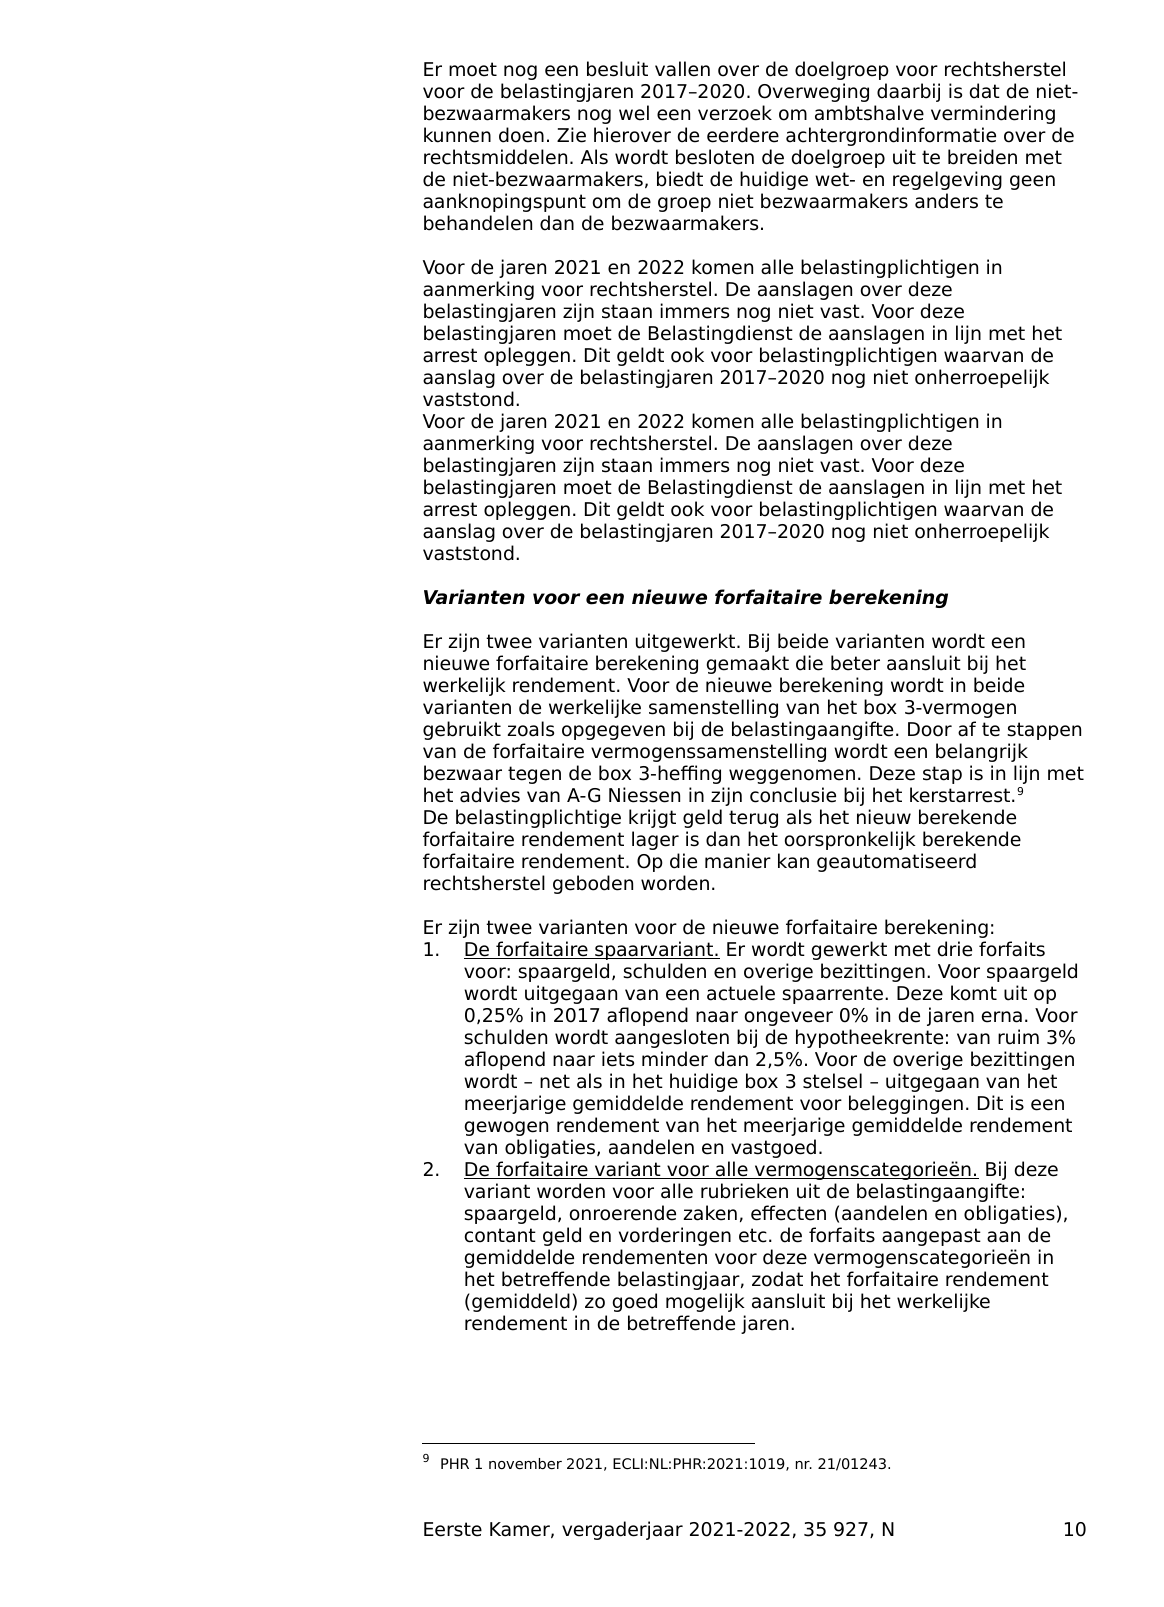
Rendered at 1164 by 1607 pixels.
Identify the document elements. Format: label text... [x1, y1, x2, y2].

text Er zijn twee varianten voor de nieuwe forfaitaire berekening: [422, 917, 1087, 939]
text Voor de jaren 2021 en 2022 komen alle belastingplichtigen in aanmerking voor rechtsherstel. De aanslagen over deze belastingjaren zijn staan immers nog niet vast. Voor deze belastingjaren moet de Belastingdienst de aanslagen in lijn met het arrest opleggen. Dit geldt ook voor belastingplichtigen waarvan de aanslag over de belastingjaren 2017–2020 nog niet onherroepelijk vaststond. [422, 411, 1087, 565]
text 2. De forfaitaire variant voor alle vermogenscategorieën. Bij deze variant worden voor alle rubrieken uit de belastingaangifte: spaargeld, onroerende zaken, effecten (aandelen en obligaties), contant geld en vorderingen etc. de forfaits aangepast aan de gemiddelde rendementen voor deze vermogenscategorieën in het betreffende belastingjaar, zodat het forfaitaire rendement (gemiddeld) zo goed mogelijk aansluit bij het werkelijke rendement in de betreffende jaren. [422, 1159, 1087, 1335]
text Voor de jaren 2021 en 2022 komen alle belastingplichtigen in aanmerking voor rechtsherstel. De aanslagen over deze belastingjaren zijn staan immers nog niet vast. Voor deze belastingjaren moet de Belastingdienst de aanslagen in lijn met het arrest opleggen. Dit geldt ook voor belastingplichtigen waarvan de aanslag over de belastingjaren 2017–2020 nog niet onherroepelijk vaststond. [422, 257, 1087, 411]
text 1. De forfaitaire spaarvariant. Er wordt gewerkt met drie forfaits voor: spaargeld, schulden en overige bezittingen. Voor spaargeld wordt uitgegaan van een actuele spaarrente. Deze komt uit op 0,25% in 2017 aflopend naar ongeveer 0% in de jaren erna. Voor schulden wordt aangesloten bij de hypotheekrente: van ruim 3% aflopend naar iets minder dan 2,5%. Voor de overige bezittingen wordt – net als in het huidige box 3 stelsel – uitgegaan van het meerjarige gemiddelde rendement voor beleggingen. Dit is een gewogen rendement van het meerjarige gemiddelde rendement van obligaties, aandelen en vastgoed. [422, 939, 1087, 1159]
subtitle Varianten voor een nieuwe forfaitaire berekening [422, 587, 1087, 609]
text Er moet nog een besluit vallen over de doelgroep voor rechtsherstel voor de belastingjaren 2017–2020. Overweging daarbij is dat de niet-bezwaarmakers nog wel een verzoek om ambtshalve vermindering kunnen doen. Zie hierover de eerdere achtergrondinformatie over de rechtsmiddelen. Als wordt besloten de doelgroep uit te breiden met de niet-bezwaarmakers, biedt de huidige wet- en regelgeving geen aanknopingspunt om de groep niet bezwaarmakers anders te behandelen dan de bezwaarmakers. [422, 59, 1087, 235]
text Er zijn twee varianten uitgewerkt. Bij beide varianten wordt een nieuwe forfaitaire berekening gemaakt die beter aansluit bij het werkelijk rendement. Voor de nieuwe berekening wordt in beide varianten de werkelijke samenstelling van het box 3-vermogen gebruikt zoals opgegeven bij de belastingaangifte. Door af te stappen van de forfaitaire vermogenssamenstelling wordt een belangrijk bezwaar tegen de box 3-heffing weggenomen. Deze stap is in lijn met het advies van A-G Niessen in zijn conclusie bij het kerstarrest. [422, 631, 1087, 807]
text PHR 1 november 2021, ECLI:NL:PHR:2021:1019, nr. 21/01243. [422, 1452, 1087, 1474]
text De belastingplichtige krijgt geld terug als het nieuw berekende forfaitaire rendement lager is dan het oorspronkelijk berekende forfaitaire rendement. Op die manier kan geautomatiseerd rechtsherstel geboden worden. [422, 807, 1087, 895]
